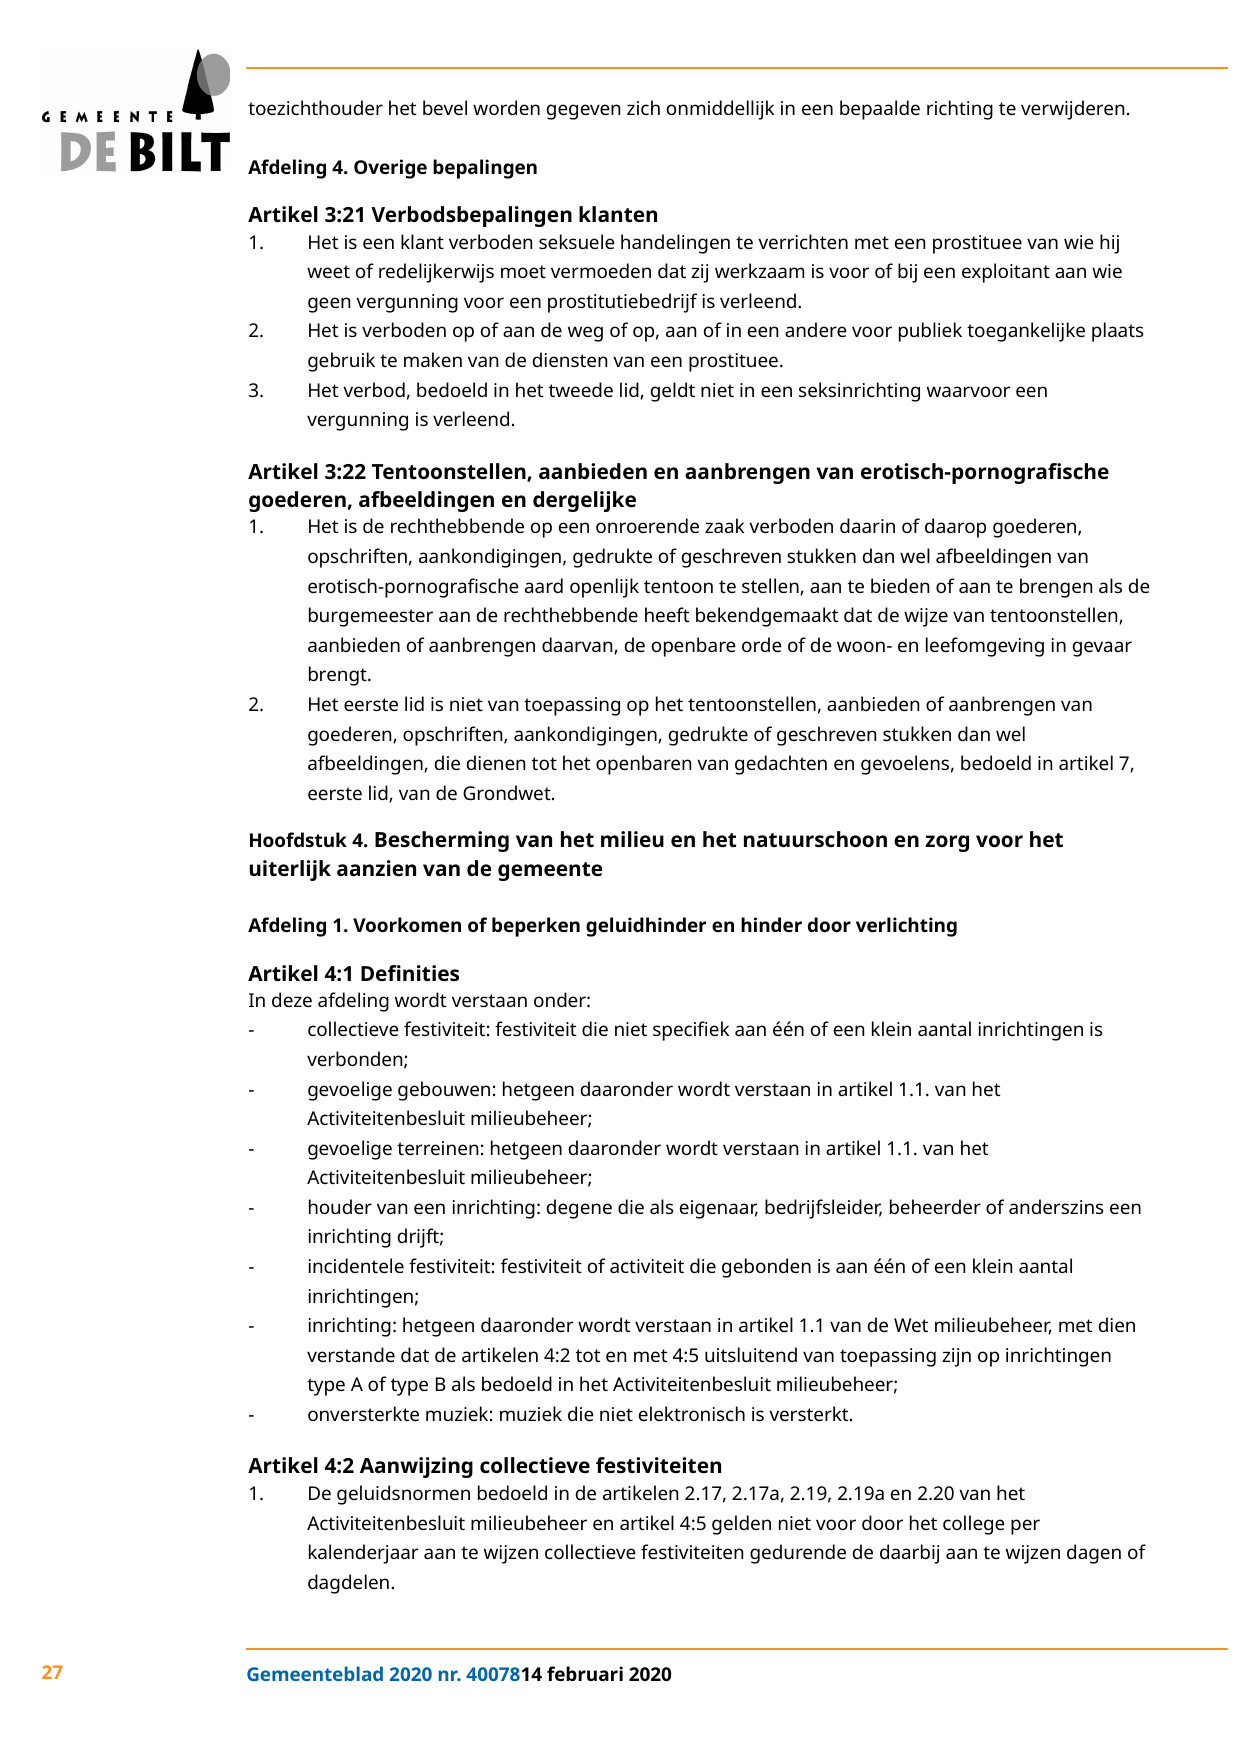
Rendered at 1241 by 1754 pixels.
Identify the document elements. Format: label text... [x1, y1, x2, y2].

list inrichting: hetgeen daaronder wordt verstaan in artikel 1.1 van de Wet milieubeheer, met dien verstande dat de artikelen 4:2 tot en met 4:5 uitsluitend van toepassing zijn op inrichtingen type A of type B als bedoeld in het Activiteitenbesluit milieubeheer; [248, 1312, 1152, 1397]
list onversterkte muziek: muziek die niet elektronisch is versterkt. [248, 1401, 1152, 1427]
list Het is de rechthebbende op een onroerende zaak verboden daarin of daarop goederen, opschriften, aankondigingen, gedrukte of geschreven stukken dan wel afbeeldingen van erotisch-pornografische aard openlijk tentoon te stellen, aan te bieden of aan te brengen als de burgemeester aan de rechthebbende heeft bekendgemaakt dat de wijze van tentoonstellen, aanbieden of aanbrengen daarvan, de openbare orde of de woon- en leefomgeving in gevaar brengt. [248, 514, 1152, 687]
list incidentele festiviteit: festiviteit of activiteit die gebonden is aan één of een klein aantal inrichtingen; [248, 1253, 1152, 1309]
list Het is verboden op of aan de weg of op, aan of in een andere voor publiek toegankelijke plaats gebruik te maken van de diensten van een prostituee. [248, 318, 1152, 373]
text Artikel 4:1 Definities [248, 959, 1152, 987]
list Het eerste lid is niet van toepassing op het tentoonstellen, aanbieden of aanbrengen van goederen, opschriften, aankondigingen, gedrukte of geschreven stukken dan wel afbeeldingen, die dienen tot het openbaren van gedachten en gevoelens, bedoeld in artikel 7, eerste lid, van de Grondwet. [248, 691, 1152, 806]
list Het is een klant verboden seksuele handelingen te verrichten met een prostituee van wie hij weet of redelijkerwijs moet vermoeden dat zij werkzaam is voor of bij een exploitant aan wie geen vergunning voor een prostitutiebedrijf is verleend. [248, 229, 1152, 314]
text Afdeling 4. Overige bepalingen [248, 154, 1152, 180]
text Afdeling 1. Voorkomen of beperken geluidhinder en hinder door verlichting [248, 912, 1152, 938]
text Artikel 3:22 Tentoonstellen, aanbieden en aanbrengen van erotisch-pornografische goederen, afbeeldingen en dergelijke [248, 457, 1152, 514]
text Artikel 3:21 Verbodsbepalingen klanten [248, 201, 1152, 229]
list Het verbod, bedoeld in het tweede lid, geldt niet in een seksinrichting waarvoor een vergunning is verleend. [248, 377, 1152, 432]
list gevoelige terreinen: hetgeen daaronder wordt verstaan in artikel 1.1. van het Activiteitenbesluit milieubeheer; [248, 1135, 1152, 1190]
list houder van een inrichting: degene die als eigenaar, bedrijfsleider, beheerder of anderszins een inrichting drijft; [248, 1194, 1152, 1249]
list De geluidsnormen bedoeld in de artikelen 2.17, 2.17a, 2.19, 2.19a en 2.20 van het Activiteitenbesluit milieubeheer en artikel 4:5 gelden niet voor door het college per kalenderjaar aan te wijzen collectieve festiviteiten gedurende de daarbij aan te wijzen dagen of dagdelen. [248, 1480, 1152, 1594]
text Hoofdstuk 4. Bescherming van het milieu en het natuurschoon en zorg voor het uiterlijk aanzien van de gemeente [248, 826, 1152, 882]
picture [41, 47, 231, 172]
text Artikel 4:2 Aanwijzing collectieve festiviteiten [248, 1452, 1152, 1480]
list collectieve festiviteit: festiviteit die niet specifiek aan één of een klein aantal inrichtingen is verbonden; [248, 1017, 1152, 1072]
list gevoelige gebouwen: hetgeen daaronder wordt verstaan in artikel 1.1. van het Activiteitenbesluit milieubeheer; [248, 1076, 1152, 1131]
text In deze afdeling wordt verstaan onder: [248, 987, 1152, 1013]
text toezichthouder het bevel worden gegeven zich onmiddellijk in een bepaalde richting te verwijderen. [248, 95, 1152, 121]
